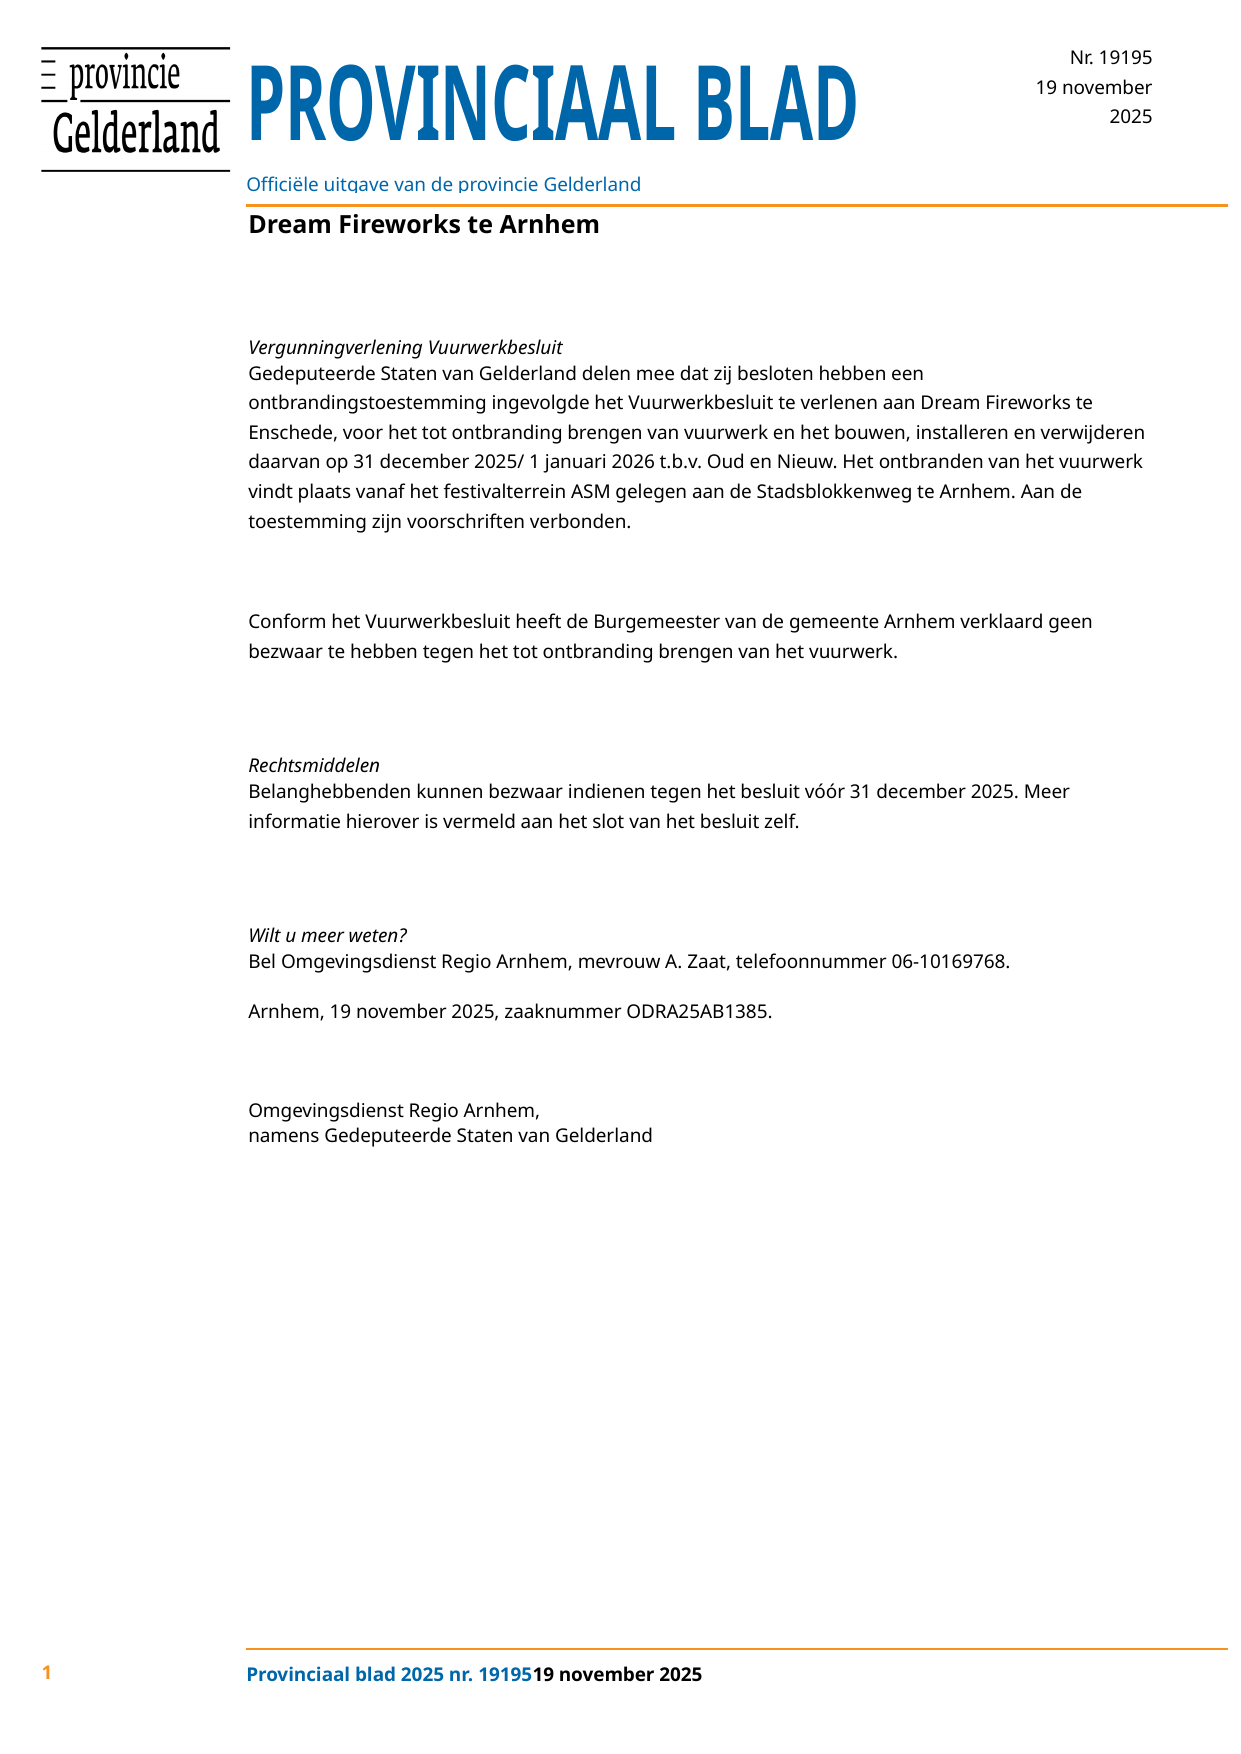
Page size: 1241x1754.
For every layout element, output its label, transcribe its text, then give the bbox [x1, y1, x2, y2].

text Belanghebbenden kunnen bezwaar indienen tegen het besluit vóór 31 december 2025. Meer informatie hierover is vermeld aan het slot van het besluit zelf. [248, 778, 1152, 834]
text namens Gedeputeerde Staten van Gelderland [248, 1122, 1152, 1148]
picture [41, 47, 231, 172]
text Bel Omgevingsdienst Regio Arnhem, mevrouw A. Zaat, telefoonnummer 06-10169768. [248, 948, 1152, 974]
text Wilt u meer weten? [248, 922, 1152, 948]
text Dream Fireworks te Arnhem [248, 207, 1152, 241]
text Arnhem, 19 november 2025, zaaknummer ODRA25AB1385. [248, 998, 1152, 1024]
text Rechtsmiddelen [248, 753, 1152, 778]
text Conform het Vuurwerkbesluit heeft de Burgemeester van de gemeente Arnhem verklaard geen bezwaar te hebben tegen het tot ontbranding brengen van het vuurwerk. [248, 609, 1152, 664]
text Vergunningverlening Vuurwerkbesluit [248, 334, 1152, 360]
text Omgevingsdienst Regio Arnhem, [248, 1097, 1152, 1122]
text Gedeputeerde Staten van Gelderland delen mee dat zij besloten hebben een ontbrandingstoestemming ingevolgde het Vuurwerkbesluit te verlenen aan Dream Fireworks te Enschede, voor het tot ontbranding brengen van vuurwerk en het bouwen, installeren en verwijderen daarvan op 31 december 2025/ 1 januari 2026 t.b.v. Oud en Nieuw. Het ontbranden van het vuurwerk vindt plaats vanaf het festivalterrein ASM gelegen aan de Stadsblokkenweg te Arnhem. Aan de toestemming zijn voorschriften verbonden. [248, 360, 1152, 534]
